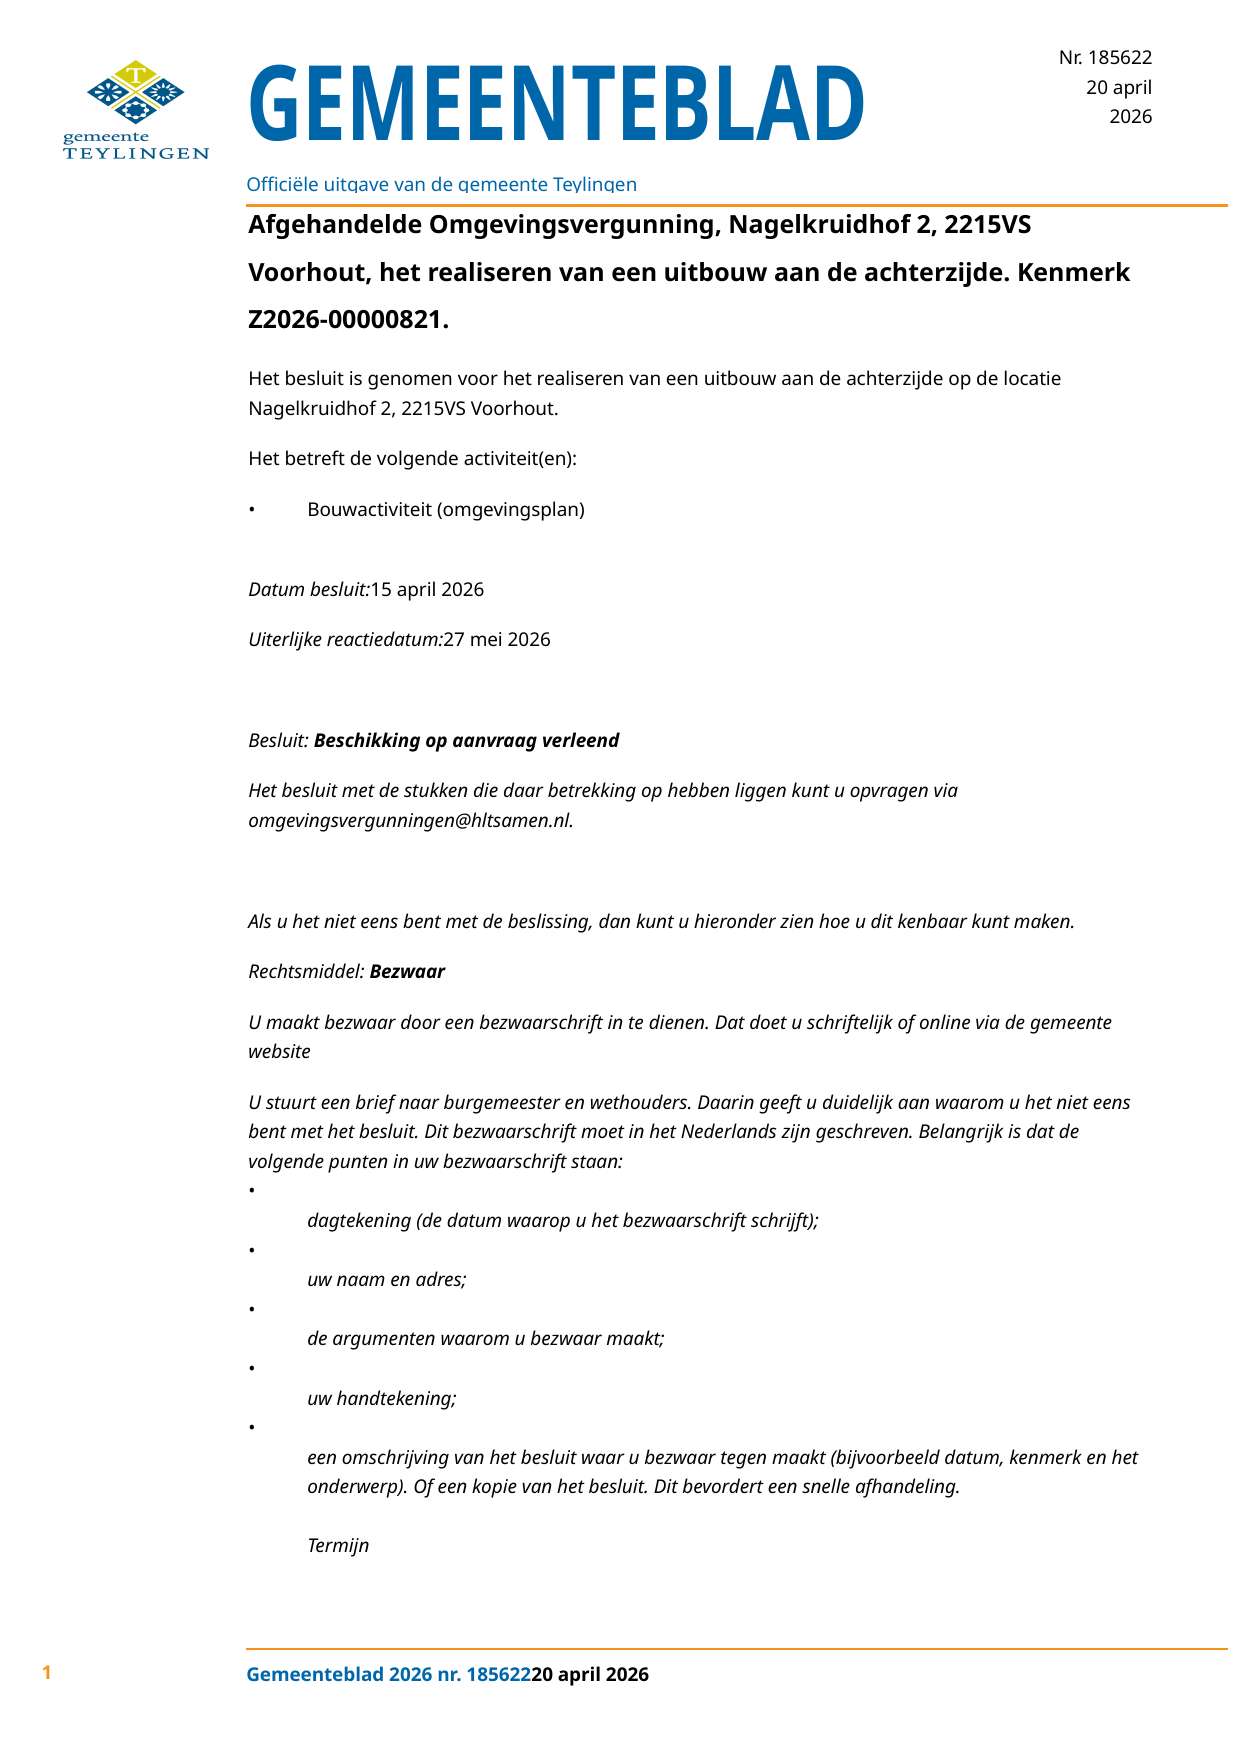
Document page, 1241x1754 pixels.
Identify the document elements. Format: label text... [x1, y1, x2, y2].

picture [41, 47, 231, 172]
text Het besluit is genomen voor het realiseren van een uitbouw aan de achterzijde op de locatie Nagelkruidhof 2, 2215VS Voorhout. [248, 366, 1152, 421]
text Het besluit met de stukken die daar betrekking op hebben liggen kunt u opvragen via omgevingsvergunningen@hltsamen.nl. [248, 778, 1152, 833]
list dagtekening (de datum waarop u het bezwaarschrift schrijft); [248, 1207, 1152, 1233]
text U maakt bezwaar door een bezwaarschrift in te dienen. Dat doet u schriftelijk of online via de gemeente website [248, 1009, 1152, 1064]
list de argumenten waarom u bezwaar maakt; [248, 1326, 1152, 1351]
text Afgehandelde Omgevingsvergunning, Nagelkruidhof 2, 2215VS Voorhout, het realiseren van een uitbouw aan de achterzijde. Kenmerk Z2026-00000821. [248, 207, 1152, 336]
list uw naam en adres; [248, 1266, 1152, 1292]
list Bouwactiviteit (omgevingsplan) [248, 496, 1152, 522]
text Besluit: Beschikking op aanvraag verleend [248, 727, 1152, 753]
list Termijn [248, 1533, 1152, 1558]
text U stuurt een brief naar burgemeester en wethouders. Daarin geeft u duidelijk aan waarom u het niet eens bent met het besluit. Dit bezwaarschrift moet in het Nederlands zijn geschreven. Belangrijk is dat de volgende punten in uw bezwaarschrift staan: [248, 1089, 1152, 1174]
text Uiterlijke reactiedatum:27 mei 2026 [248, 626, 1152, 652]
text Rechtsmiddel: Bezwaar [248, 958, 1152, 984]
list een omschrijving van het besluit waar u bezwaar tegen maakt (bijvoorbeeld datum, kenmerk en het onderwerp). Of een kopie van het besluit. Dit bevordert een snelle afhandeling. [248, 1444, 1152, 1499]
text Als u het niet eens bent met de beslissing, dan kunt u hieronder zien hoe u dit kenbaar kunt maken. [248, 908, 1152, 934]
list uw handtekening; [248, 1385, 1152, 1410]
text Datum besluit:15 april 2026 [248, 576, 1152, 602]
text Het betreft de volgende activiteit(en): [248, 446, 1152, 471]
